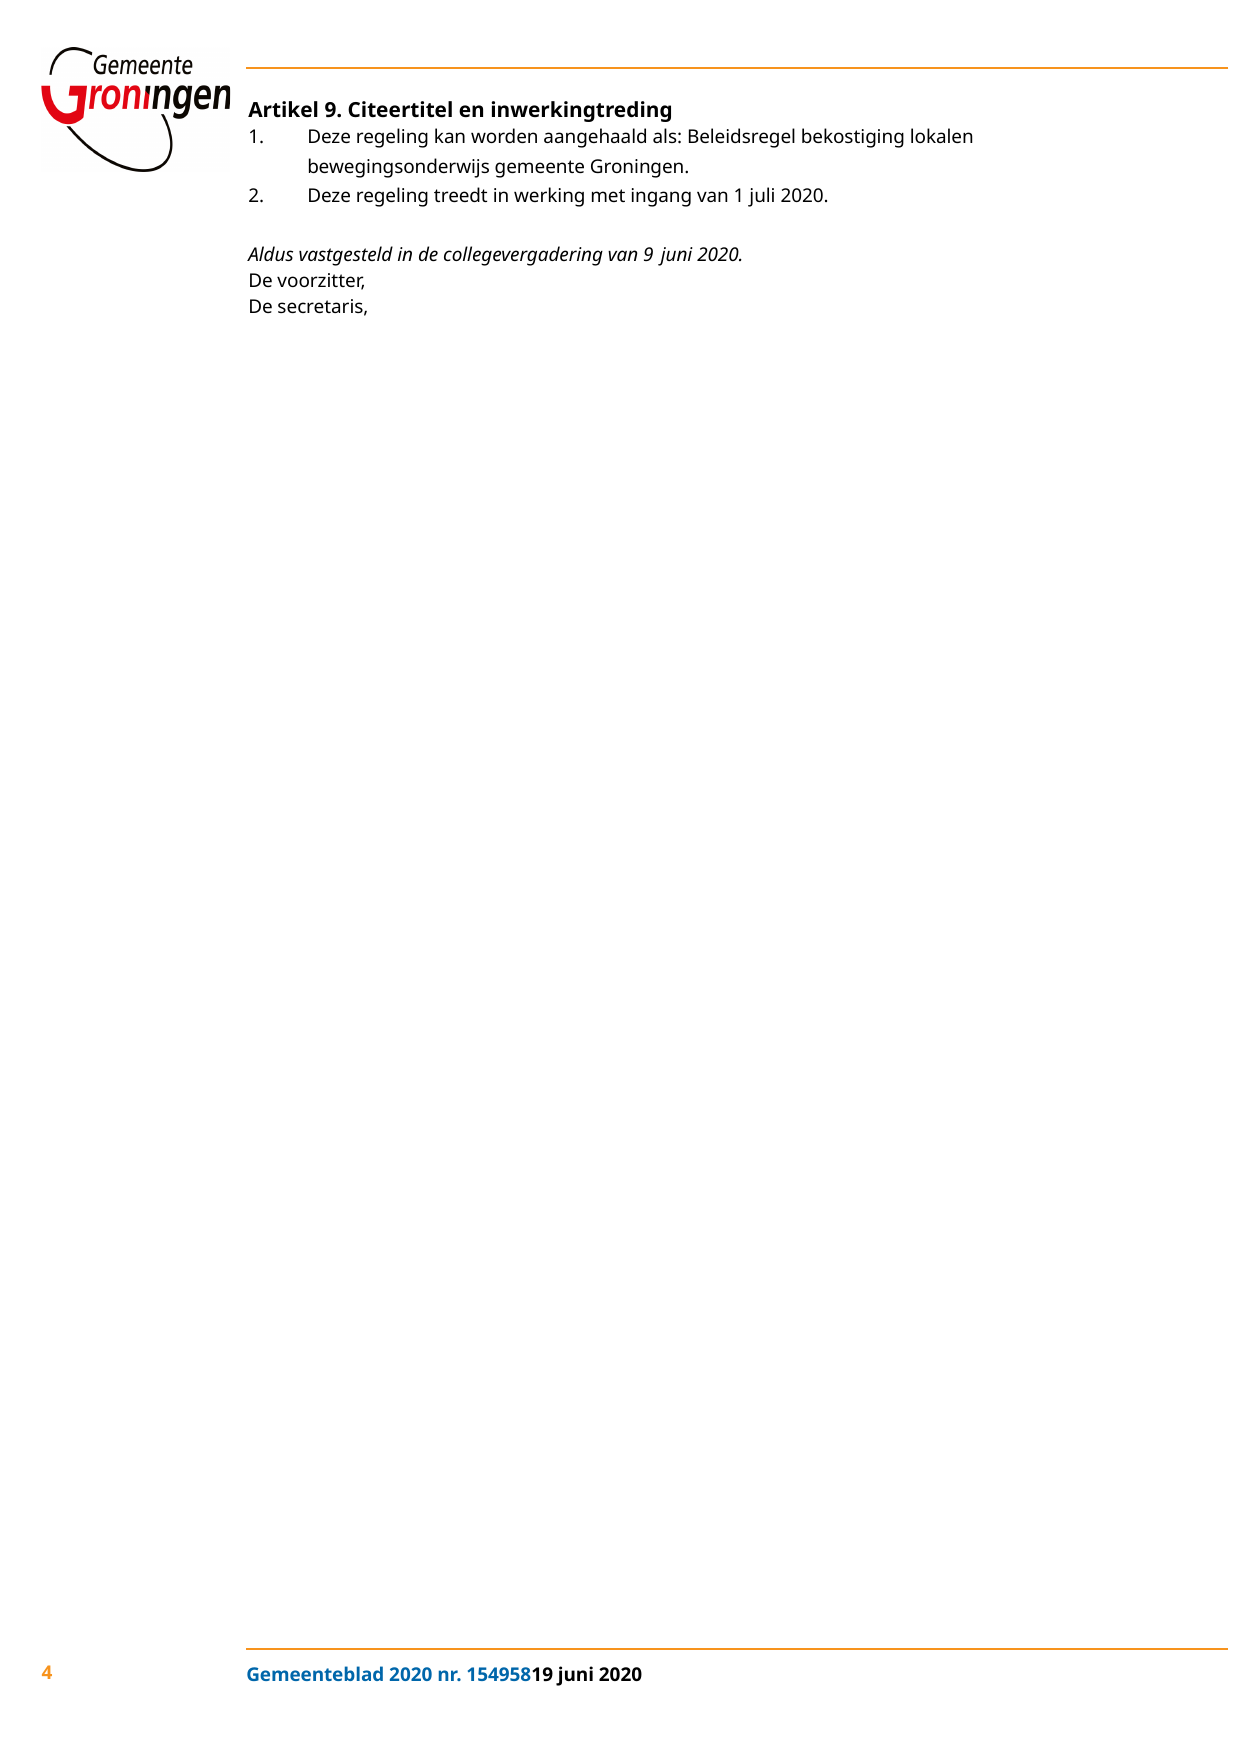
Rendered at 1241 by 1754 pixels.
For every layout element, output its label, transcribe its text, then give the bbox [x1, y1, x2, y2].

picture [41, 47, 231, 172]
text Artikel 9. Citeertitel en inwerkingtreding [248, 95, 1152, 123]
list Deze regeling treedt in werking met ingang van 1 juli 2020. [248, 182, 1152, 208]
text Aldus vastgesteld in de collegevergadering van 9 juni 2020. [248, 242, 1152, 267]
text De voorzitter, [248, 267, 1152, 293]
text De secretaris, [248, 293, 1152, 319]
list Deze regeling kan worden aangehaald als: Beleidsregel bekostiging lokalen bewegingsonderwijs gemeente Groningen. [248, 123, 1152, 178]
